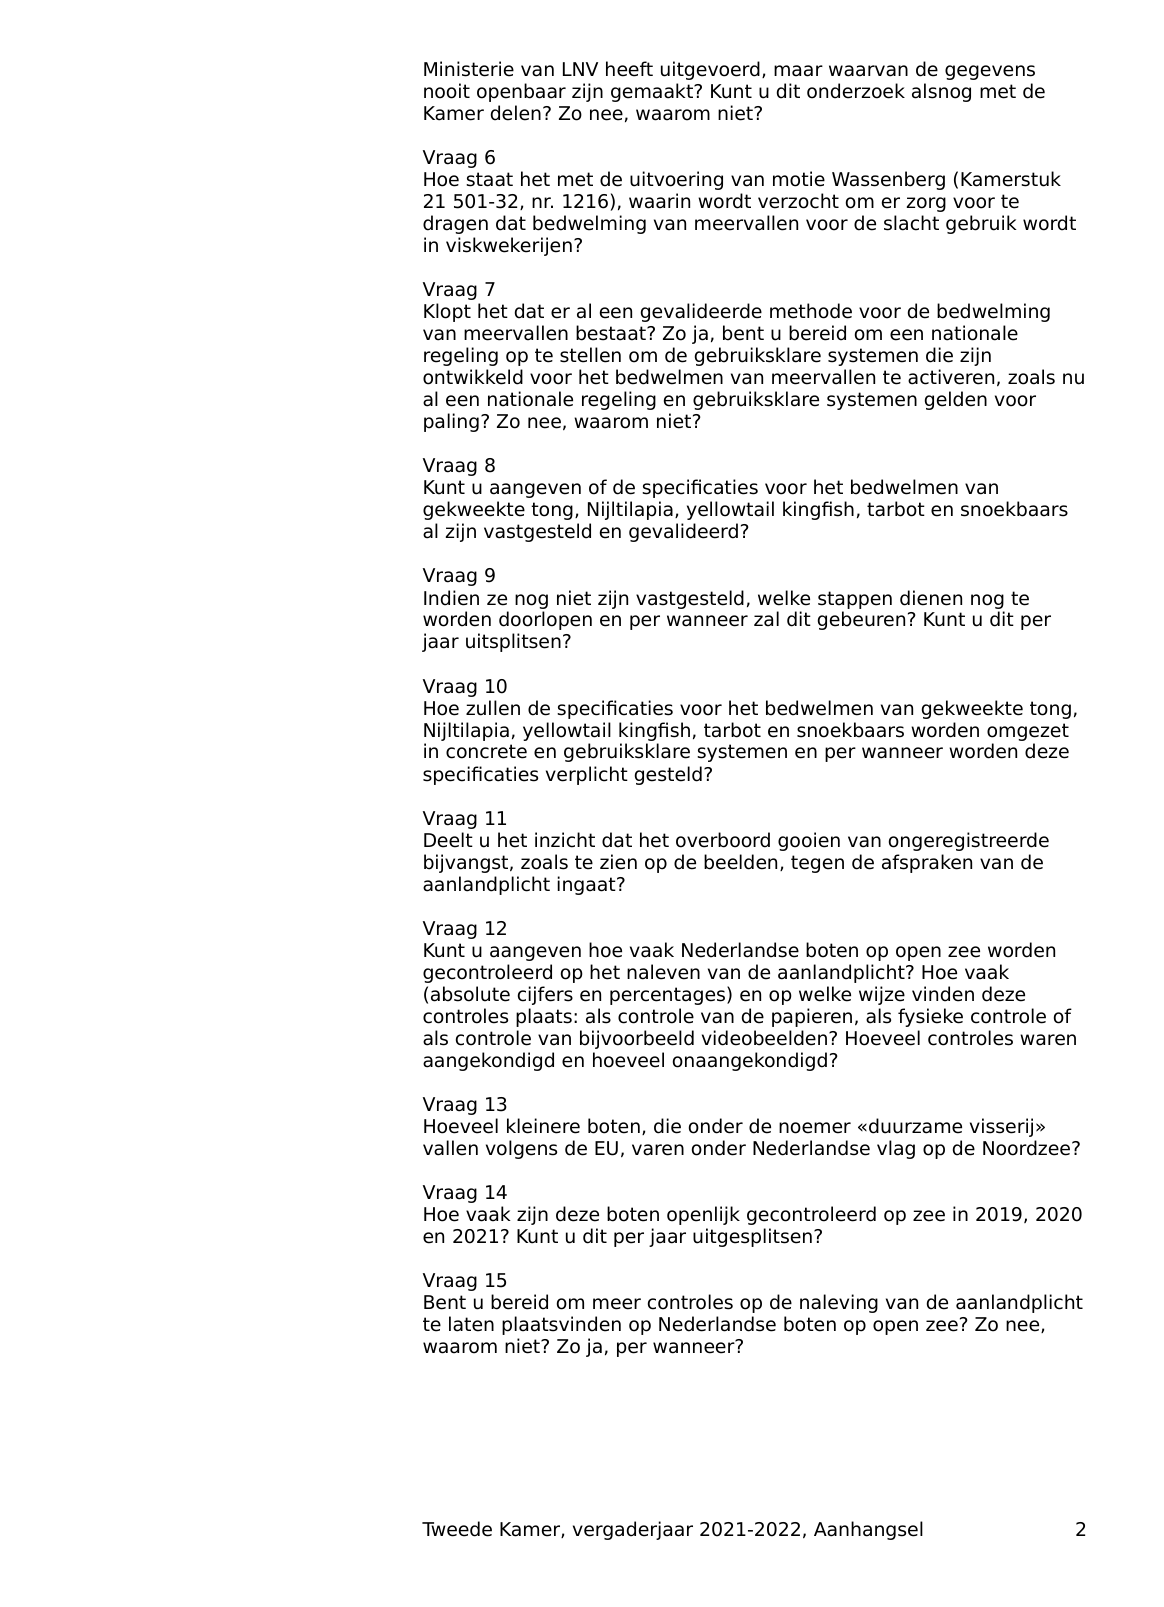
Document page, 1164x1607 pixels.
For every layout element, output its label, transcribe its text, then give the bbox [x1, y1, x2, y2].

text Deelt u het inzicht dat het overboord gooien van ongeregistreerde bijvangst, zoals te zien op de beelden, tegen de afspraken van de aanlandplicht ingaat? [422, 829, 1087, 896]
text Klopt het dat er al een gevalideerde methode voor de bedwelming van meervallen bestaat? Zo ja, bent u bereid om een nationale regeling op te stellen om de gebruiksklare systemen die zijn ontwikkeld voor het bedwelmen van meervallen te activeren, zoals nu al een nationale regeling en gebruiksklare systemen gelden voor paling? Zo nee, waarom niet? [422, 301, 1087, 433]
text Hoe vaak zijn deze boten openlijk gecontroleerd op zee in 2019, 2020 en 2021? Kunt u dit per jaar uitgesplitsen? [422, 1204, 1087, 1248]
text Vraag 15 [422, 1270, 1087, 1292]
text Vraag 10 [422, 676, 1087, 697]
text Vraag 9 [422, 565, 1087, 587]
text Indien ze nog niet zijn vastgesteld, welke stappen dienen nog te worden doorlopen en per wanneer zal dit gebeuren? Kunt u dit per jaar uitsplitsen? [422, 587, 1087, 653]
text Vraag 11 [422, 808, 1087, 829]
text Vraag 14 [422, 1182, 1087, 1204]
text Vraag 6 [422, 147, 1087, 169]
text Vraag 7 [422, 279, 1087, 301]
text Hoe staat het met de uitvoering van motie Wassenberg (Kamerstuk 21 501-32, nr. 1216), waarin wordt verzocht om er zorg voor te dragen dat bedwelming van meervallen voor de slacht gebruik wordt in viskwekerijen? [422, 169, 1087, 257]
text Kunt u aangeven hoe vaak Nederlandse boten op open zee worden gecontroleerd op het naleven van de aanlandplicht? Hoe vaak (absolute cijfers en percentages) en op welke wijze vinden deze controles plaats: als controle van de papieren, als fysieke controle of als controle van bijvoorbeeld videobeelden? Hoeveel controles waren aangekondigd en hoeveel onaangekondigd? [422, 940, 1087, 1072]
text Hoe zullen de specificaties voor het bedwelmen van gekweekte tong, Nijltilapia, yellowtail kingfish, tarbot en snoekbaars worden omgezet in concrete en gebruiksklare systemen en per wanneer worden deze specificaties verplicht gesteld? [422, 697, 1087, 785]
text Kunt u aangeven of de specificaties voor het bedwelmen van gekweekte tong, Nijltilapia, yellowtail kingfish, tarbot en snoekbaars al zijn vastgesteld en gevalideerd? [422, 477, 1087, 543]
text Ministerie van LNV heeft uitgevoerd, maar waarvan de gegevens nooit openbaar zijn gemaakt? Kunt u dit onderzoek alsnog met de Kamer delen? Zo nee, waarom niet? [422, 59, 1087, 125]
text Vraag 8 [422, 455, 1087, 477]
text Bent u bereid om meer controles op de naleving van de aanlandplicht te laten plaatsvinden op Nederlandse boten op open zee? Zo nee, waarom niet? Zo ja, per wanneer? [422, 1292, 1087, 1358]
text Hoeveel kleinere boten, die onder de noemer «duurzame visserij» vallen volgens de EU, varen onder Nederlandse vlag op de Noordzee? [422, 1116, 1087, 1160]
text Vraag 13 [422, 1094, 1087, 1116]
text Vraag 12 [422, 918, 1087, 940]
